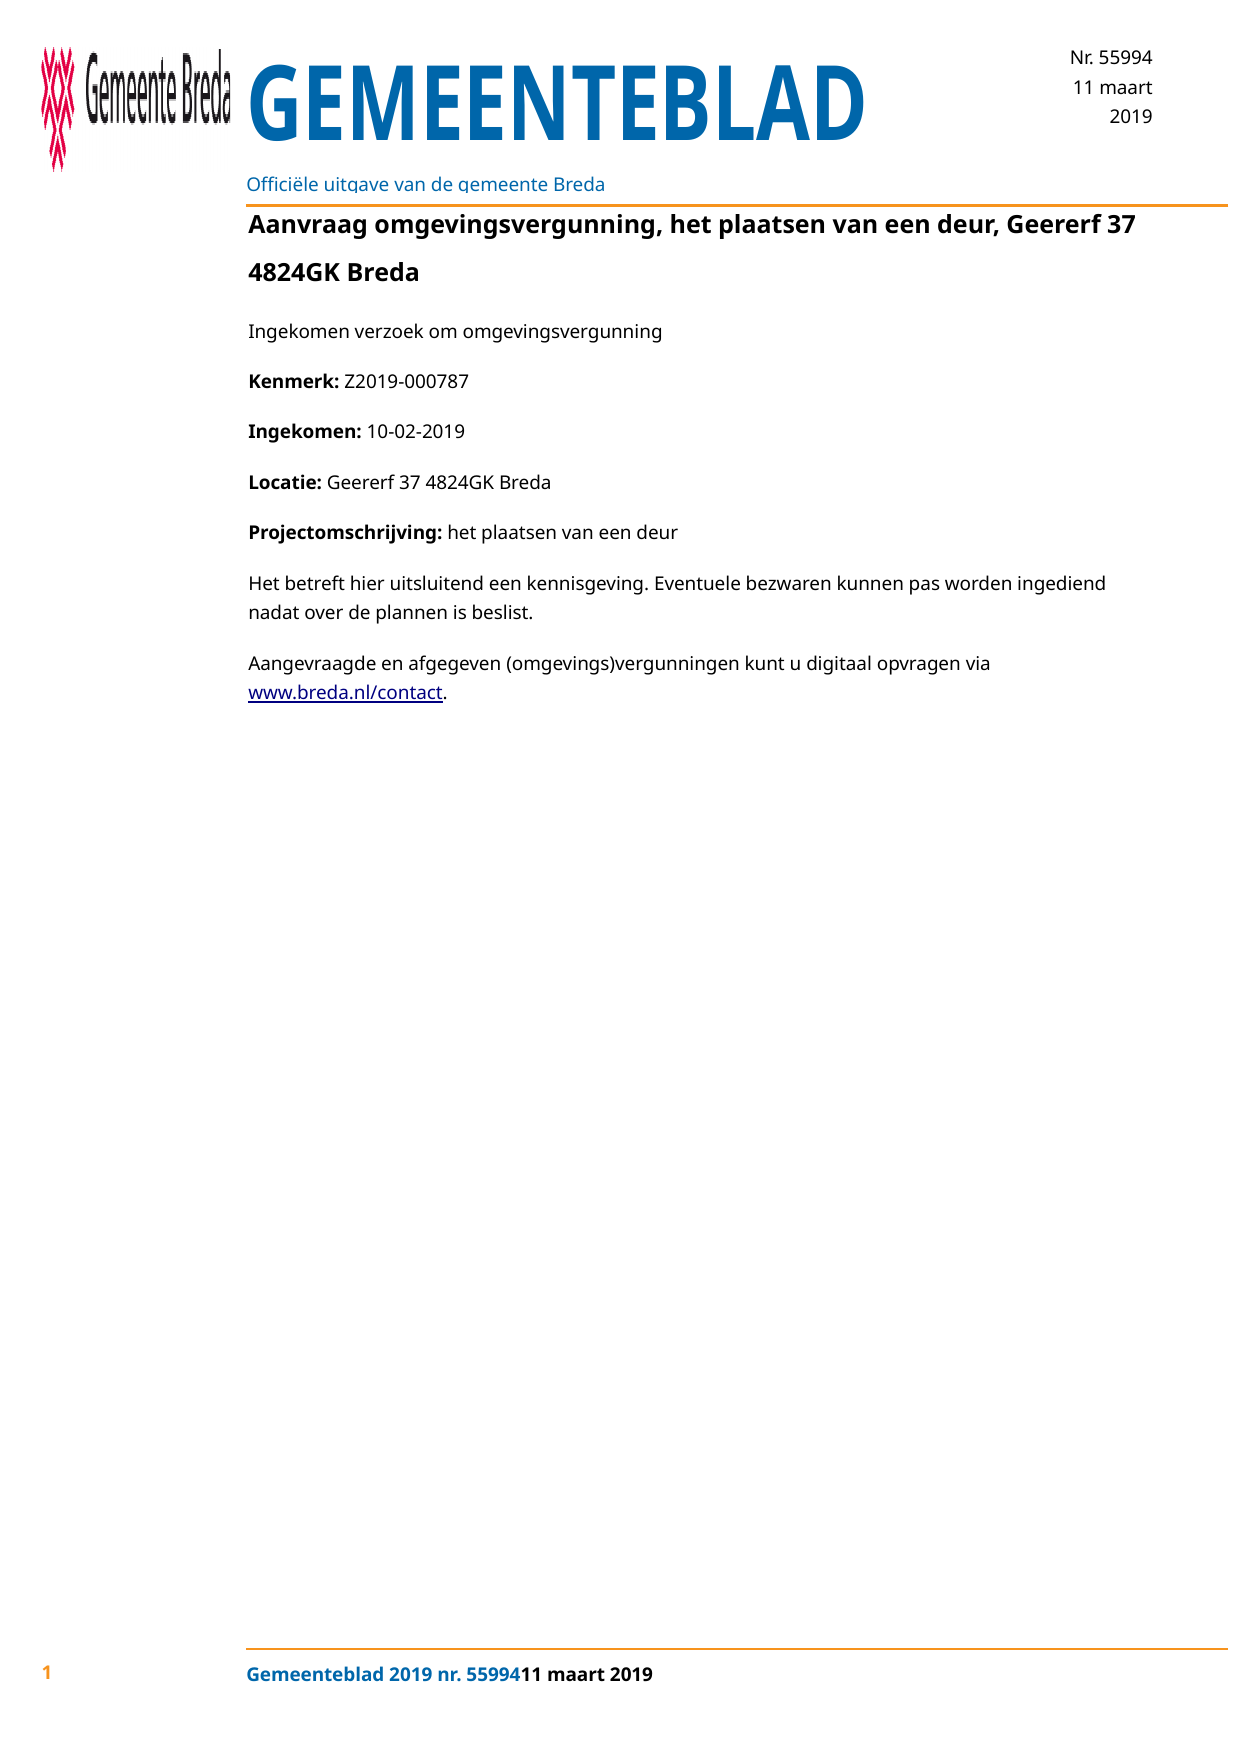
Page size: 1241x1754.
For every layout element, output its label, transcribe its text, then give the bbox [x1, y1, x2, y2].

text Projectomschrijving: het plaatsen van een deur [248, 519, 1152, 545]
text Aangevraagde en afgegeven (omgevings)vergunningen kunt u digitaal opvragen via www.breda.nl/contact. [248, 650, 1152, 705]
text Ingekomen verzoek om omgevingsvergunning [248, 318, 1152, 344]
text Het betreft hier uitsluitend een kennisgeving. Eventuele bezwaren kunnen pas worden ingediend nadat over de plannen is beslist. [248, 570, 1152, 625]
text Ingekomen: 10-02-2019 [248, 419, 1152, 444]
picture [41, 47, 231, 172]
text Locatie: Geererf 37 4824GK Breda [248, 469, 1152, 495]
text Aanvraag omgevingsvergunning, het plaatsen van een deur, Geererf 37 4824GK Breda [248, 207, 1152, 288]
text Kenmerk: Z2019-000787 [248, 368, 1152, 394]
